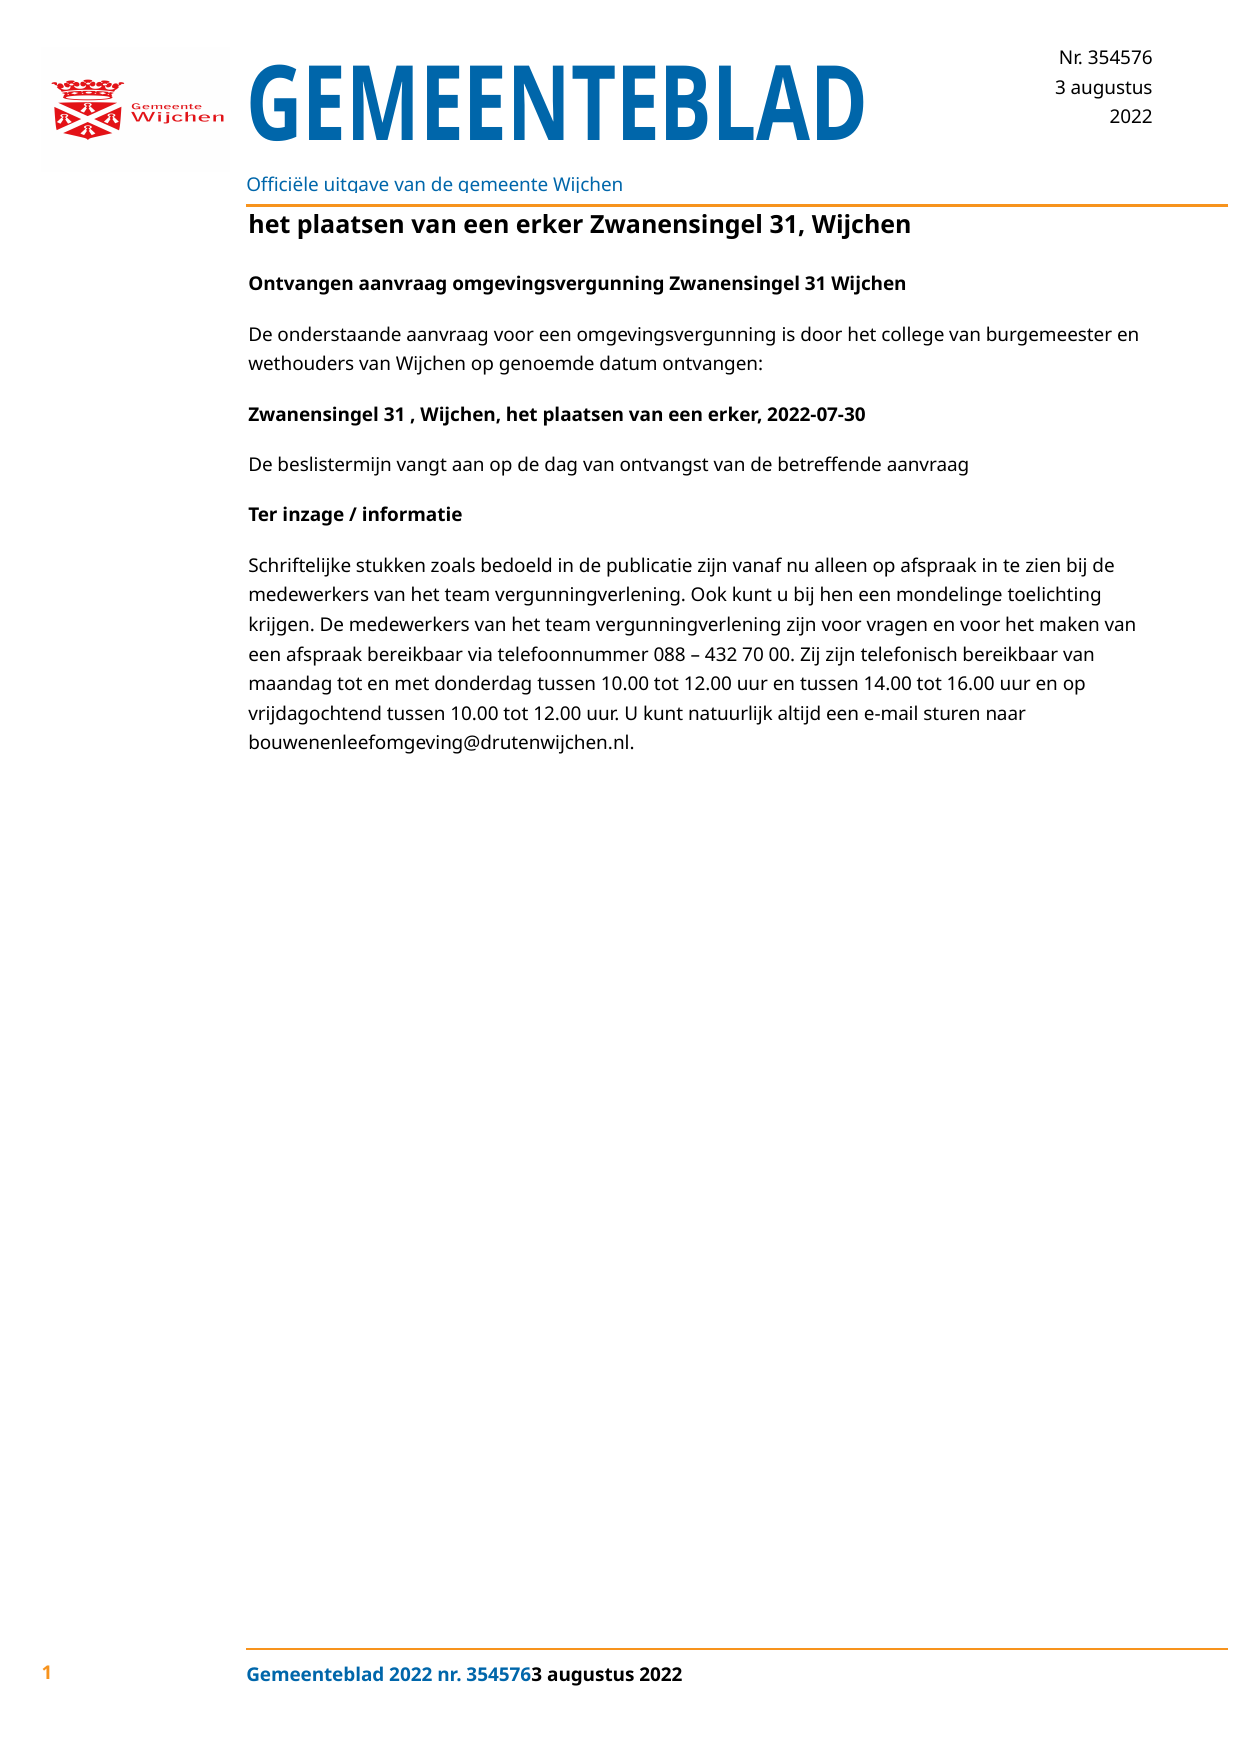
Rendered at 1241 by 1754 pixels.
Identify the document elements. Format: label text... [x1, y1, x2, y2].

text Ontvangen aanvraag omgevingsvergunning Zwanensingel 31 Wijchen [248, 270, 1152, 296]
text Zwanensingel 31 , Wijchen, het plaatsen van een erker, 2022-07-30 [248, 401, 1152, 426]
text De onderstaande aanvraag voor een omgevingsvergunning is door het college van burgemeester en wethouders van Wijchen op genoemde datum ontvangen: [248, 321, 1152, 376]
picture [41, 47, 231, 172]
text Schriftelijke stukken zoals bedoeld in de publicatie zijn vanaf nu alleen op afspraak in te zien bij de medewerkers van het team vergunningverlening. Ook kunt u bij hen een mondelinge toelichting krijgen. De medewerkers van het team vergunningverlening zijn voor vragen en voor het maken van een afspraak bereikbaar via telefoonnummer 088 – 432 70 00. Zij zijn telefonisch bereikbaar van maandag tot en met donderdag tussen 10.00 tot 12.00 uur en tussen 14.00 tot 16.00 uur en op vrijdagochtend tussen 10.00 tot 12.00 uur. U kunt natuurlijk altijd een e-mail sturen naar bouwenenleefomgeving@drutenwijchen.nl. [248, 552, 1152, 755]
text Ter inzage / informatie [248, 502, 1152, 527]
text het plaatsen van een erker Zwanensingel 31, Wijchen [248, 207, 1152, 241]
text De beslistermijn vangt aan op de dag van ontvangst van de betreffende aanvraag [248, 451, 1152, 477]
